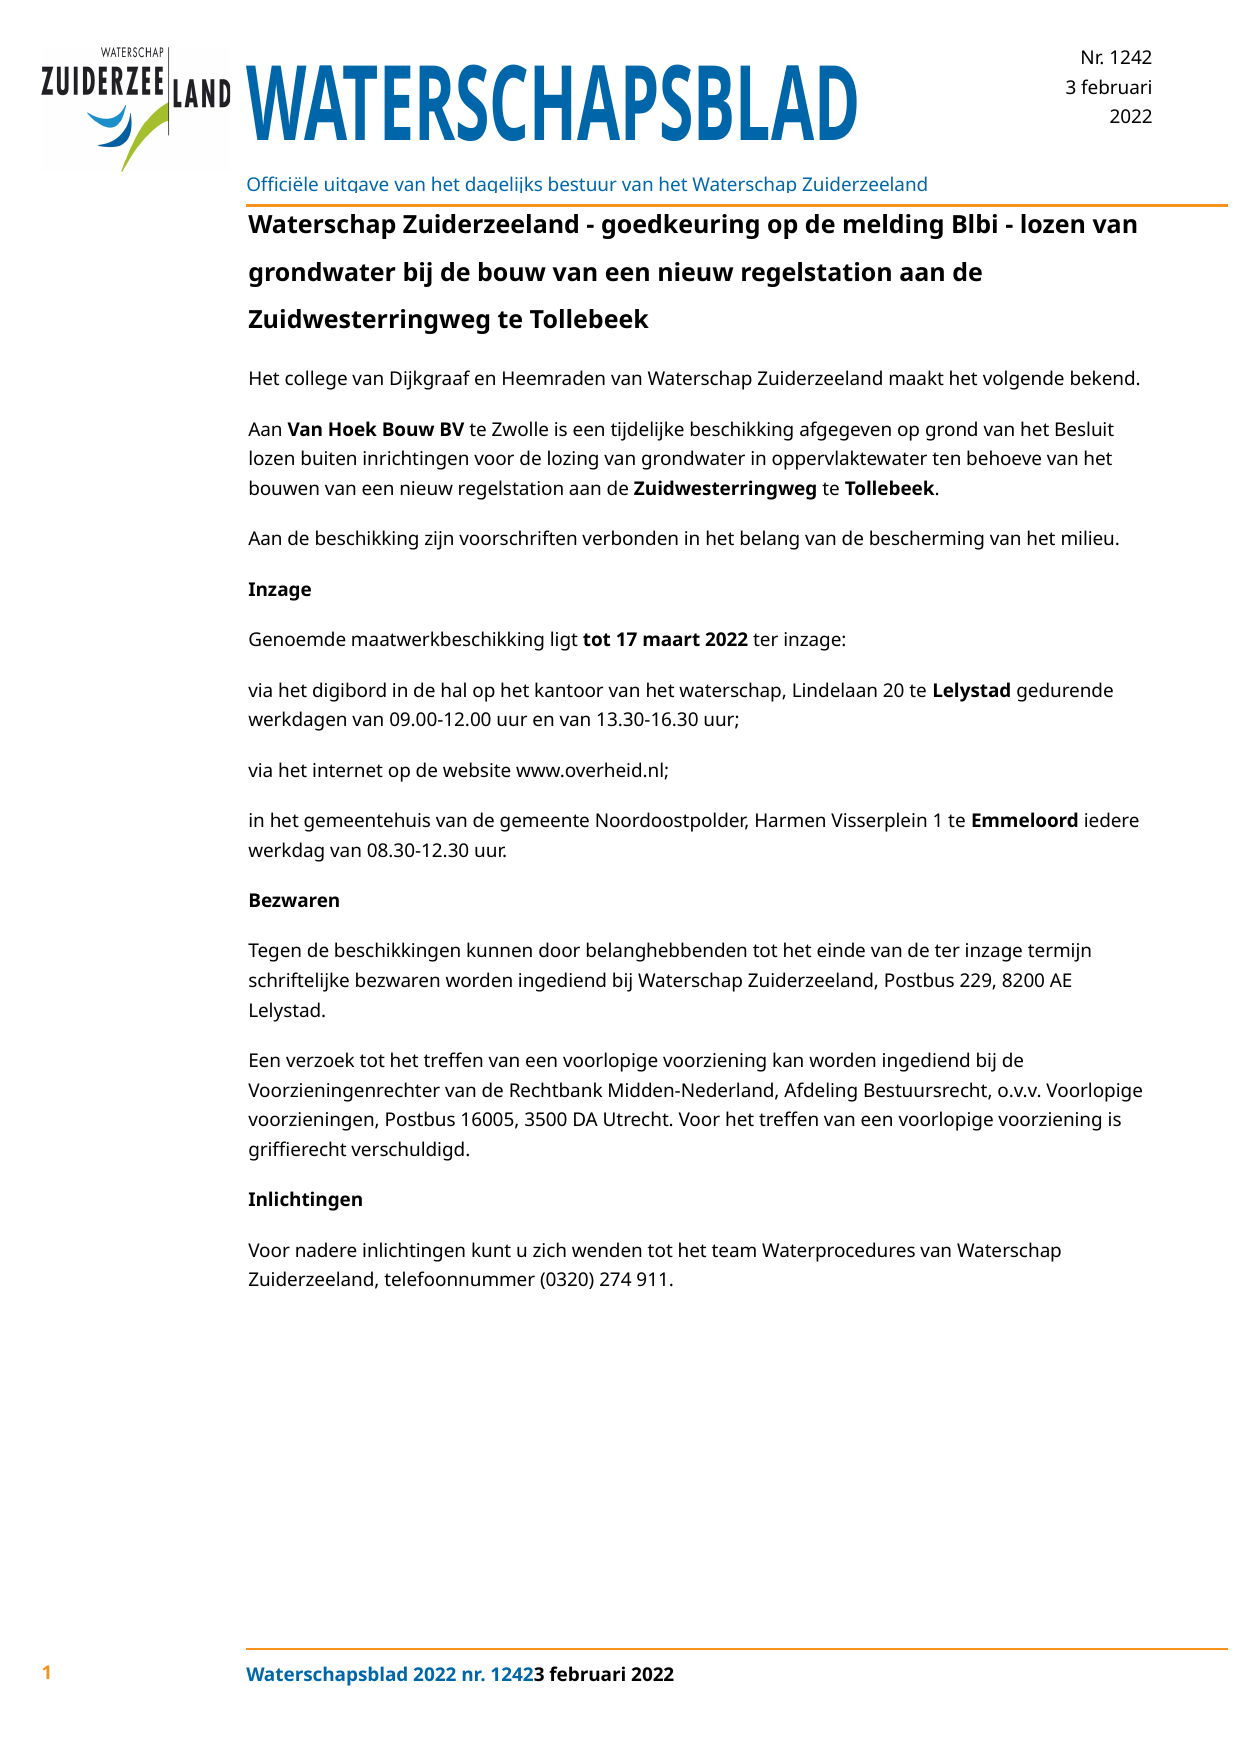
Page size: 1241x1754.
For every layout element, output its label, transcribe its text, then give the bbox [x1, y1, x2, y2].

text Tegen de beschikkingen kunnen door belanghebbenden tot het einde van de ter inzage termijn schriftelijke bezwaren worden ingediend bij Waterschap Zuiderzeeland, Postbus 229, 8200 AE Lelystad. [248, 938, 1152, 1022]
text via het digibord in de hal op het kantoor van het waterschap, Lindelaan 20 te Lelystad gedurende werkdagen van 09.00-12.00 uur en van 13.30-16.30 uur; [248, 677, 1152, 732]
text Waterschap Zuiderzeeland - goedkeuring op de melding Blbi - lozen van grondwater bij de bouw van een nieuw regelstation aan de Zuidwesterringweg te Tollebeek [248, 207, 1152, 336]
text Het college van Dijkgraaf en Heemraden van Waterschap Zuiderzeeland maakt het volgende bekend. [248, 366, 1152, 391]
picture [41, 47, 231, 172]
text Inlichtingen [248, 1186, 1152, 1212]
text Voor nadere inlichtingen kunt u zich wenden tot het team Waterprocedures van Waterschap Zuiderzeeland, telefoonnummer (0320) 274 911. [248, 1237, 1152, 1292]
text Aan de beschikking zijn voorschriften verbonden in het belang van de bescherming van het milieu. [248, 526, 1152, 551]
text Bezwaren [248, 887, 1152, 913]
text Aan Van Hoek Bouw BV te Zwolle is een tijdelijke beschikking afgegeven op grond van het Besluit lozen buiten inrichtingen voor de lozing van grondwater in oppervlaktewater ten behoeve van het bouwen van een nieuw regelstation aan de Zuidwesterringweg te Tollebeek. [248, 416, 1152, 501]
text Genoemde maatwerkbeschikking ligt tot 17 maart 2022 ter inzage: [248, 626, 1152, 652]
text Een verzoek tot het treffen van een voorlopige voorziening kan worden ingediend bij de Voorzieningenrechter van de Rechtbank Midden-Nederland, Afdeling Bestuursrecht, o.v.v. Voorlopige voorzieningen, Postbus 16005, 3500 DA Utrecht. Voor het treffen van een voorlopige voorziening is griffierecht verschuldigd. [248, 1047, 1152, 1162]
text Inzage [248, 576, 1152, 602]
text in het gemeentehuis van de gemeente Noordoostpolder, Harmen Visserplein 1 te Emmeloord iedere werkdag van 08.30-12.30 uur. [248, 807, 1152, 862]
text via het internet op de website www.overheid.nl; [248, 757, 1152, 782]
